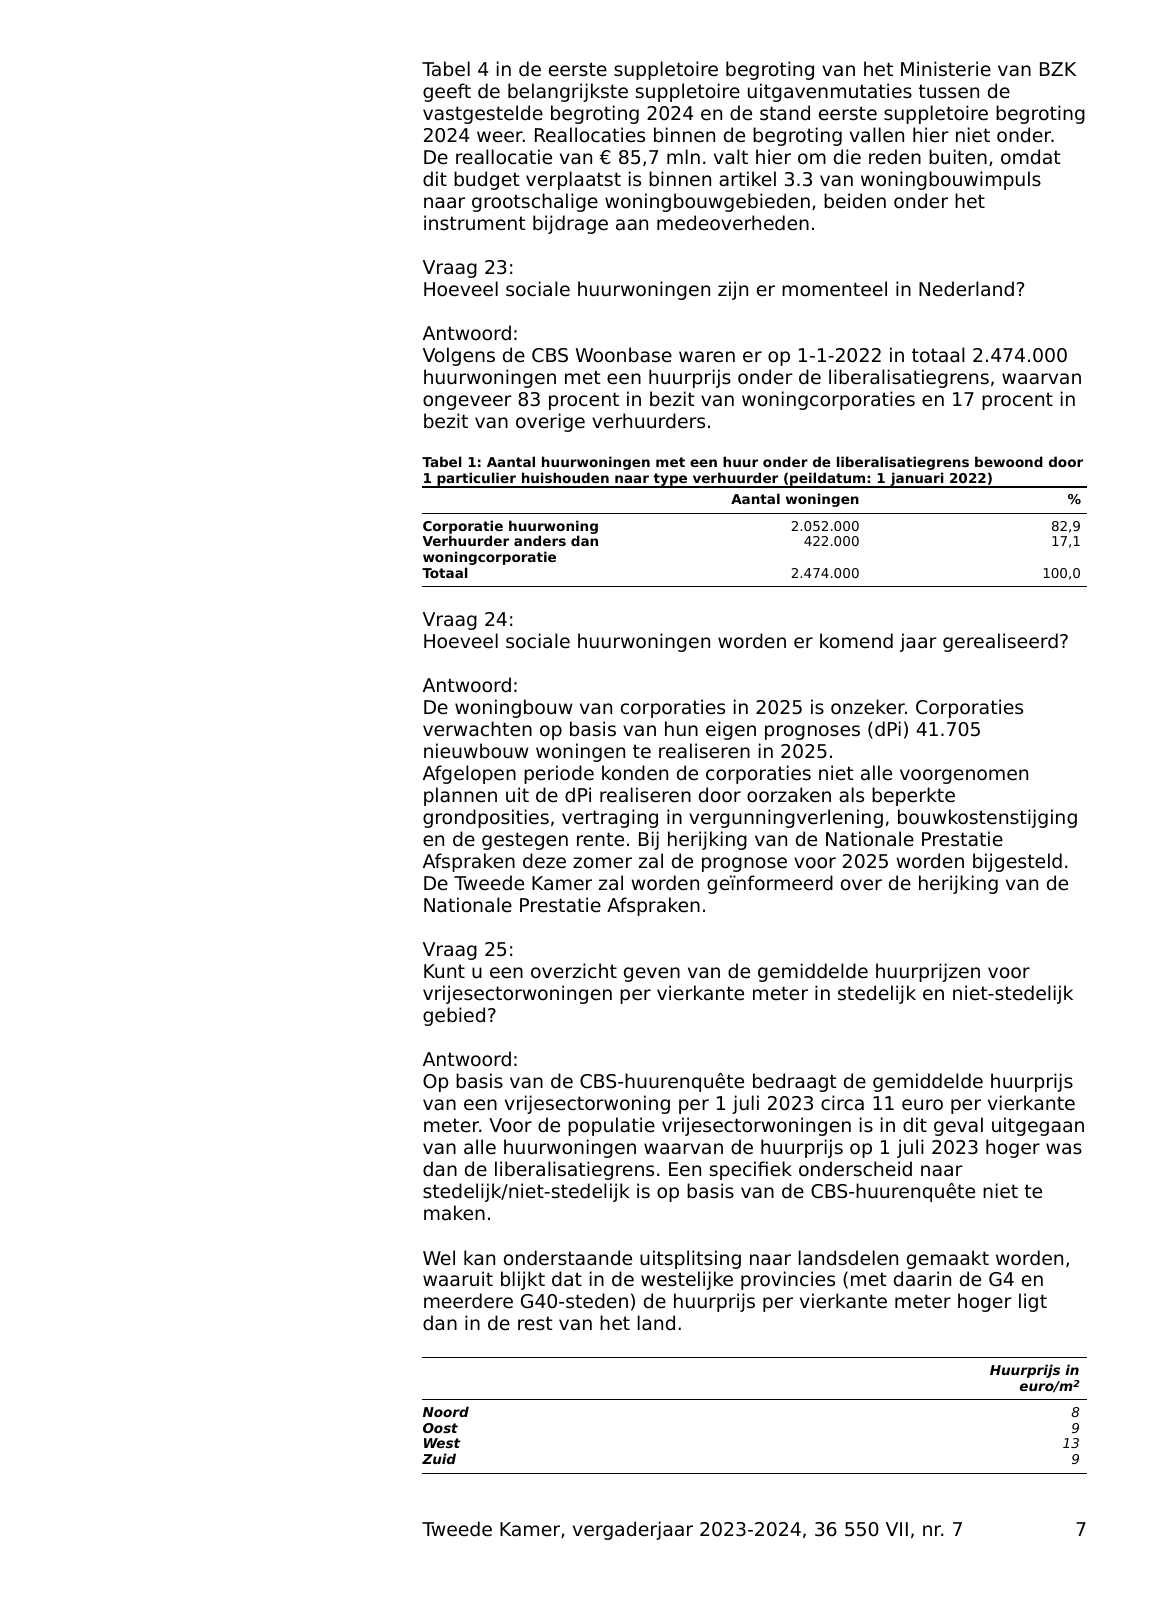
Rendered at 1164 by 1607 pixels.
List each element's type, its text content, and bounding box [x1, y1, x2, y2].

table_header [422, 1358, 954, 1399]
text Vraag 25: [422, 939, 1087, 961]
table_cell 82,9 [865, 514, 1087, 534]
table_header Tabel 1: Aantal huurwoningen met een huur onder de liberalisatiegrens bewoond door 1 particulier huishouden naar type verhuurder (peildatum: 1 januari 2022) [422, 455, 1087, 486]
text Kunt u een overzicht geven van de gemiddelde huurprijzen voor vrijesectorwoningen per vierkante meter in stedelijk en niet-stedelijk gebied? [422, 961, 1087, 1027]
table_cell 17,1 [865, 534, 1087, 566]
text Hoeveel sociale huurwoningen zijn er momenteel in Nederland? [422, 279, 1087, 301]
text Wel kan onderstaande uitsplitsing naar landsdelen gemaakt worden, waaruit blijkt dat in de westelijke provincies (met daarin de G4 en meerdere G40-steden) de huurprijs per vierkante meter hoger ligt dan in de rest van het land. [422, 1247, 1087, 1335]
table_cell Aantal woningen [644, 488, 865, 513]
text De woningbouw van corporaties in 2025 is onzeker. Corporaties verwachten op basis van hun eigen prognoses (dPi) 41.705 nieuwbouw woningen te realiseren in 2025. [422, 697, 1087, 763]
table_cell Verhuurder anders dan woningcorporatie [422, 534, 644, 566]
table_cell 2.052.000 [644, 514, 865, 534]
table_cell Oost [422, 1421, 954, 1436]
table_cell 13 [954, 1436, 1087, 1452]
table_cell 9 [954, 1421, 1087, 1436]
text Tabel 4 in de eerste suppletoire begroting van het Ministerie van BZK geeft de belangrijkste suppletoire uitgavenmutaties tussen de vastgestelde begroting 2024 en de stand eerste suppletoire begroting 2024 weer. Reallocaties binnen de begroting vallen hier niet onder. De reallocatie van € 85,7 mln. valt hier om die reden buiten, omdat dit budget verplaatst is binnen artikel 3.3 van woningbouwimpuls naar grootschalige woningbouwgebieden, beiden onder het instrument bijdrage aan medeoverheden. [422, 59, 1087, 235]
text Antwoord: [422, 323, 1087, 345]
text Antwoord: [422, 1049, 1087, 1071]
text Volgens de CBS Woonbase waren er op 1-1-2022 in totaal 2.474.000 huurwoningen met een huurprijs onder de liberalisatiegrens, waarvan ongeveer 83 procent in bezit van woningcorporaties en 17 procent in bezit van overige verhuurders. [422, 345, 1087, 433]
table_cell West [422, 1436, 954, 1452]
table_cell [422, 488, 644, 513]
text Afgelopen periode konden de corporaties niet alle voorgenomen plannen uit de dPi realiseren door oorzaken als beperkte grondposities, vertraging in vergunningverlening, bouwkostenstijging en de gestegen rente. Bij herijking van de Nationale Prestatie Afspraken deze zomer zal de prognose voor 2025 worden bijgesteld. De Tweede Kamer zal worden geïnformeerd over de herijking van de Nationale Prestatie Afspraken. [422, 763, 1087, 917]
table_cell 100,0 [865, 566, 1087, 586]
table_cell % [865, 488, 1087, 513]
table_cell 9 [954, 1452, 1087, 1472]
text Vraag 24: [422, 609, 1087, 631]
table_cell Noord [422, 1400, 954, 1421]
table_cell Totaal [422, 566, 644, 586]
table_cell Zuid [422, 1452, 954, 1472]
table_cell 8 [954, 1400, 1087, 1421]
text Antwoord: [422, 675, 1087, 697]
text Vraag 23: [422, 257, 1087, 279]
table_cell 2.474.000 [644, 566, 865, 586]
text Op basis van de CBS-huurenquête bedraagt de gemiddelde huurprijs van een vrijesectorwoning per 1 juli 2023 circa 11 euro per vierkante meter. Voor de populatie vrijesectorwoningen is in dit geval uitgegaan van alle huurwoningen waarvan de huurprijs op 1 juli 2023 hoger was dan de liberalisatiegrens. Een specifiek onderscheid naar stedelijk/niet-stedelijk is op basis van de CBS-huurenquête niet te maken. [422, 1071, 1087, 1225]
table_header Huurprijs in euro/m2 [954, 1358, 1087, 1399]
table_cell Corporatie huurwoning [422, 514, 644, 534]
table_cell 422.000 [644, 534, 865, 566]
text Hoeveel sociale huurwoningen worden er komend jaar gerealiseerd? [422, 631, 1087, 653]
